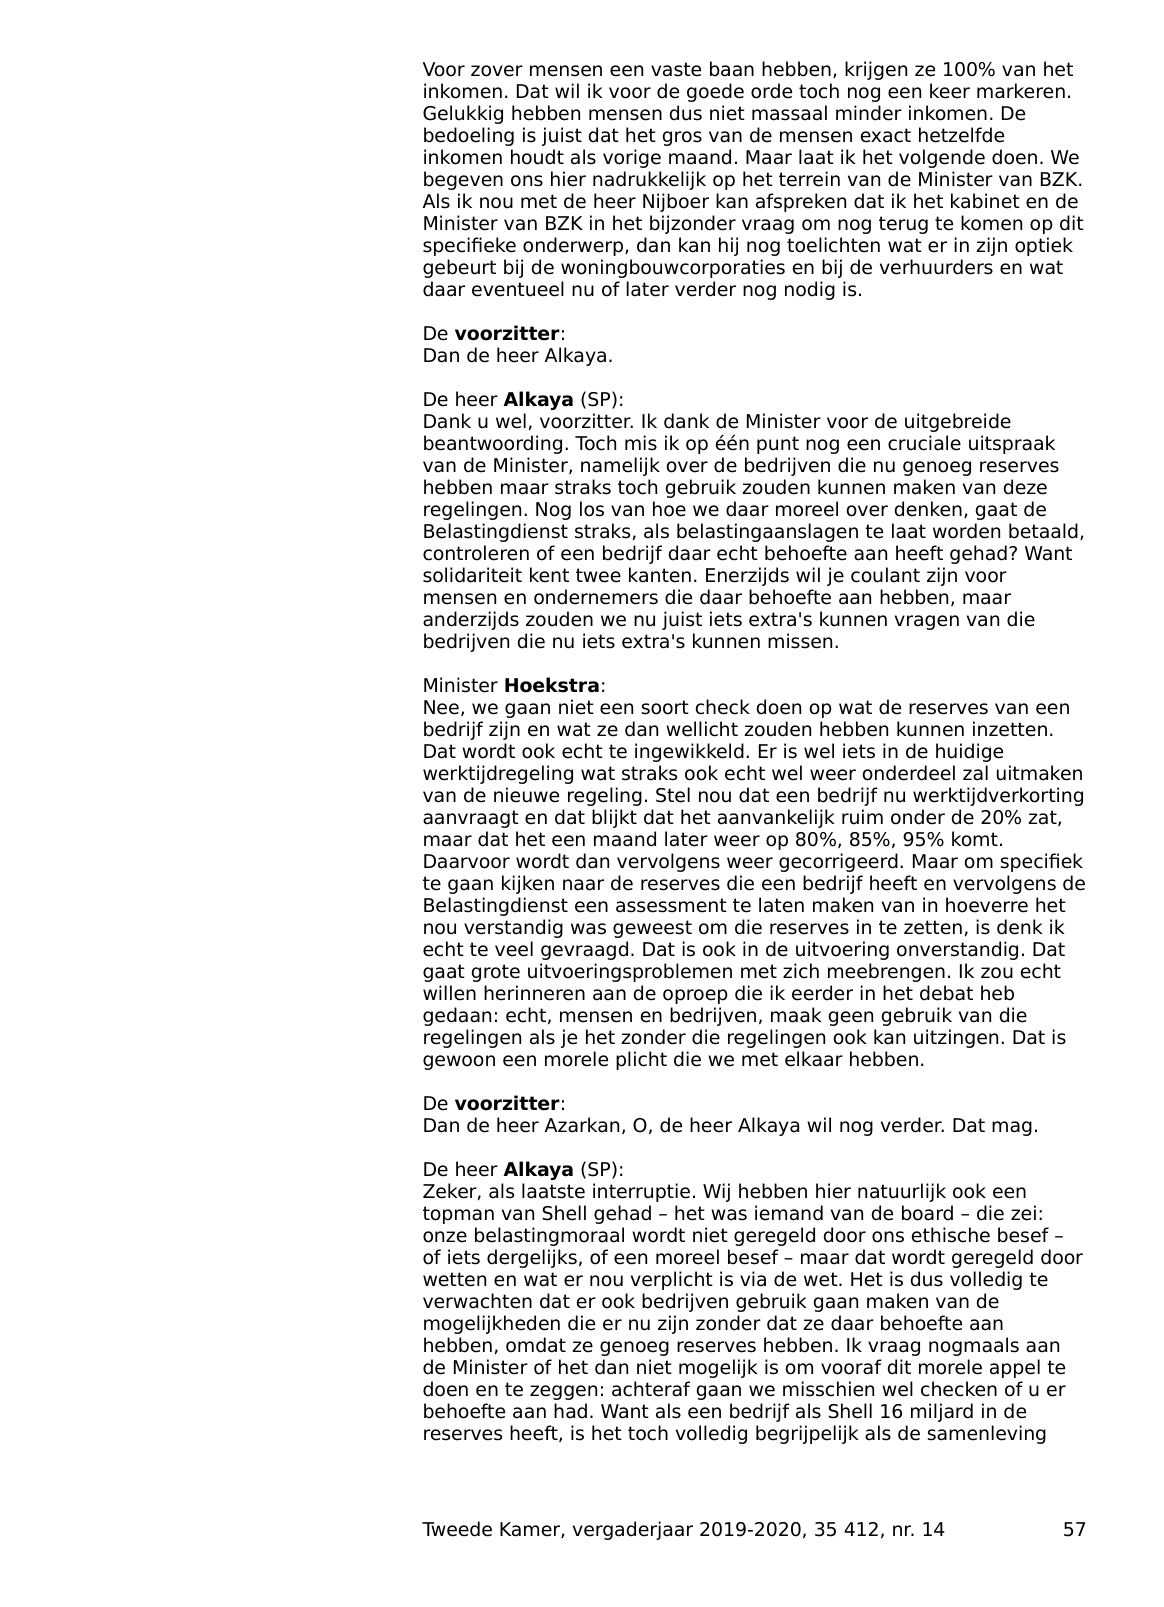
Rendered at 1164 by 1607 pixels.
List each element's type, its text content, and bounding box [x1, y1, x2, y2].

text De heer Alkaya (SP): [422, 1159, 1087, 1181]
text Dan de heer Azarkan, O, de heer Alkaya wil nog verder. Dat mag. [422, 1115, 1087, 1137]
text Dank u wel, voorzitter. Ik dank de Minister voor de uitgebreide beantwoording. Toch mis ik op één punt nog een cruciale uitspraak van de Minister, namelijk over de bedrijven die nu genoeg reserves hebben maar straks toch gebruik zouden kunnen maken van deze regelingen. Nog los van hoe we daar moreel over denken, gaat de Belastingdienst straks, als belastingaanslagen te laat worden betaald, controleren of een bedrijf daar echt behoefte aan heeft gehad? Want solidariteit kent twee kanten. Enerzijds wil je coulant zijn voor mensen en ondernemers die daar behoefte aan hebben, maar anderzijds zouden we nu juist iets extra's kunnen vragen van die bedrijven die nu iets extra's kunnen missen. [422, 411, 1087, 653]
text De voorzitter: [422, 323, 1087, 345]
text De voorzitter: [422, 1093, 1087, 1115]
text Voor zover mensen een vaste baan hebben, krijgen ze 100% van het inkomen. Dat wil ik voor de goede orde toch nog een keer markeren. Gelukkig hebben mensen dus niet massaal minder inkomen. De bedoeling is juist dat het gros van de mensen exact hetzelfde inkomen houdt als vorige maand. Maar laat ik het volgende doen. We begeven ons hier nadrukkelijk op het terrein van de Minister van BZK. Als ik nou met de heer Nijboer kan afspreken dat ik het kabinet en de Minister van BZK in het bijzonder vraag om nog terug te komen op dit specifieke onderwerp, dan kan hij nog toelichten wat er in zijn optiek gebeurt bij de woningbouwcorporaties en bij de verhuurders en wat daar eventueel nu of later verder nog nodig is. [422, 59, 1087, 301]
text Nee, we gaan niet een soort check doen op wat de reserves van een bedrijf zijn en wat ze dan wellicht zouden hebben kunnen inzetten. Dat wordt ook echt te ingewikkeld. Er is wel iets in de huidige werktijdregeling wat straks ook echt wel weer onderdeel zal uitmaken van de nieuwe regeling. Stel nou dat een bedrijf nu werktijdverkorting aanvraagt en dat blijkt dat het aanvankelijk ruim onder de 20% zat, maar dat het een maand later weer op 80%, 85%, 95% komt. Daarvoor wordt dan vervolgens weer gecorrigeerd. Maar om specifiek te gaan kijken naar de reserves die een bedrijf heeft en vervolgens de Belastingdienst een assessment te laten maken van in hoeverre het nou verstandig was geweest om die reserves in te zetten, is denk ik echt te veel gevraagd. Dat is ook in de uitvoering onverstandig. Dat gaat grote uitvoeringsproblemen met zich meebrengen. Ik zou echt willen herinneren aan de oproep die ik eerder in het debat heb gedaan: echt, mensen en bedrijven, maak geen gebruik van die regelingen als je het zonder die regelingen ook kan uitzingen. Dat is gewoon een morele plicht die we met elkaar hebben. [422, 697, 1087, 1071]
text Zeker, als laatste interruptie. Wij hebben hier natuurlijk ook een topman van Shell gehad – het was iemand van de board – die zei: onze belastingmoraal wordt niet geregeld door ons ethische besef – of iets dergelijks, of een moreel besef – maar dat wordt geregeld door wetten en wat er nou verplicht is via de wet. Het is dus volledig te verwachten dat er ook bedrijven gebruik gaan maken van de mogelijkheden die er nu zijn zonder dat ze daar behoefte aan hebben, omdat ze genoeg reserves hebben. Ik vraag nogmaals aan de Minister of het dan niet mogelijk is om vooraf dit morele appel te doen en te zeggen: achteraf gaan we misschien wel checken of u er behoefte aan had. Want als een bedrijf als Shell 16 miljard in de reserves heeft, is het toch volledig begrijpelijk als de samenleving [422, 1181, 1087, 1445]
text Dan de heer Alkaya. [422, 345, 1087, 367]
text Minister Hoekstra: [422, 675, 1087, 697]
text De heer Alkaya (SP): [422, 389, 1087, 411]
